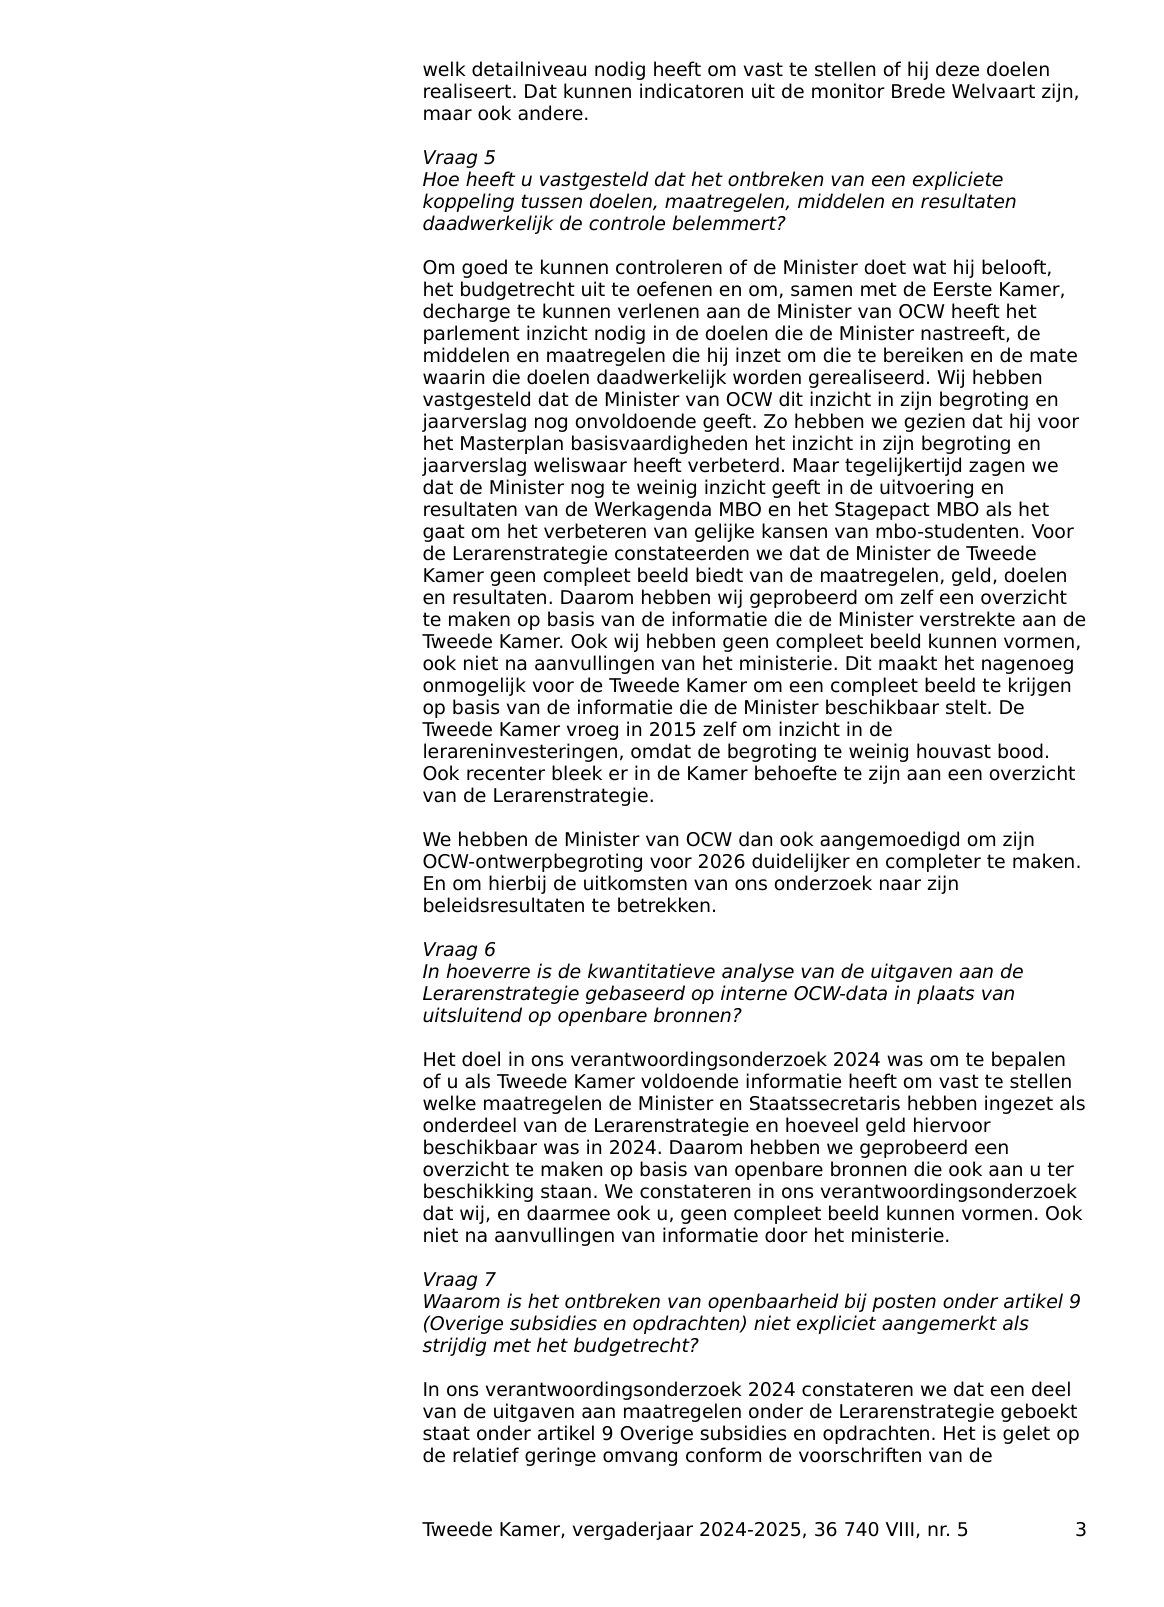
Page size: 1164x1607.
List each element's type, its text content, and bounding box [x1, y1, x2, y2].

text We hebben de Minister van OCW dan ook aangemoedigd om zijn OCW-ontwerpbegroting voor 2026 duidelijker en completer te maken. En om hierbij de uitkomsten van ons onderzoek naar zijn beleidsresultaten te betrekken. [422, 829, 1087, 917]
text welk detailniveau nodig heeft om vast te stellen of hij deze doelen realiseert. Dat kunnen indicatoren uit de monitor Brede Welvaart zijn, maar ook andere. [422, 59, 1087, 125]
text In ons verantwoordingsonderzoek 2024 constateren we dat een deel van de uitgaven aan maatregelen onder de Lerarenstrategie geboekt staat onder artikel 9 Overige subsidies en opdrachten. Het is gelet op de relatief geringe omvang conform de voorschriften van de [422, 1379, 1087, 1467]
text Waarom is het ontbreken van openbaarheid bij posten onder artikel 9 (Overige subsidies en opdrachten) niet expliciet aangemerkt als strijdig met het budgetrecht? [422, 1291, 1087, 1357]
text Om goed te kunnen controleren of de Minister doet wat hij belooft, het budgetrecht uit te oefenen en om, samen met de Eerste Kamer, decharge te kunnen verlenen aan de Minister van OCW heeft het parlement inzicht nodig in de doelen die de Minister nastreeft, de middelen en maatregelen die hij inzet om die te bereiken en de mate waarin die doelen daadwerkelijk worden gerealiseerd. Wij hebben vastgesteld dat de Minister van OCW dit inzicht in zijn begroting en jaarverslag nog onvoldoende geeft. Zo hebben we gezien dat hij voor het Masterplan basisvaardigheden het inzicht in zijn begroting en jaarverslag weliswaar heeft verbeterd. Maar tegelijkertijd zagen we dat de Minister nog te weinig inzicht geeft in de uitvoering en resultaten van de Werkagenda MBO en het Stagepact MBO als het gaat om het verbeteren van gelijke kansen van mbo-studenten. Voor de Lerarenstrategie constateerden we dat de Minister de Tweede Kamer geen compleet beeld biedt van de maatregelen, geld, doelen en resultaten. Daarom hebben wij geprobeerd om zelf een overzicht te maken op basis van de informatie die de Minister verstrekte aan de Tweede Kamer. Ook wij hebben geen compleet beeld kunnen vormen, ook niet na aanvullingen van het ministerie. Dit maakt het nagenoeg onmogelijk voor de Tweede Kamer om een compleet beeld te krijgen op basis van de informatie die de Minister beschikbaar stelt. De Tweede Kamer vroeg in 2015 zelf om inzicht in de lerareninvesteringen, omdat de begroting te weinig houvast bood. Ook recenter bleek er in de Kamer behoefte te zijn aan een overzicht van de Lerarenstrategie. [422, 257, 1087, 807]
text Vraag 6 [422, 939, 1087, 961]
text Het doel in ons verantwoordingsonderzoek 2024 was om te bepalen of u als Tweede Kamer voldoende informatie heeft om vast te stellen welke maatregelen de Minister en Staatssecretaris hebben ingezet als onderdeel van de Lerarenstrategie en hoeveel geld hiervoor beschikbaar was in 2024. Daarom hebben we geprobeerd een overzicht te maken op basis van openbare bronnen die ook aan u ter beschikking staan. We constateren in ons verantwoordingsonderzoek dat wij, en daarmee ook u, geen compleet beeld kunnen vormen. Ook niet na aanvullingen van informatie door het ministerie. [422, 1049, 1087, 1247]
text In hoeverre is de kwantitatieve analyse van de uitgaven aan de Lerarenstrategie gebaseerd op interne OCW-data in plaats van uitsluitend op openbare bronnen? [422, 961, 1087, 1027]
text Vraag 7 [422, 1269, 1087, 1291]
text Hoe heeft u vastgesteld dat het ontbreken van een expliciete koppeling tussen doelen, maatregelen, middelen en resultaten daadwerkelijk de controle belemmert? [422, 169, 1087, 235]
text Vraag 5 [422, 147, 1087, 169]
